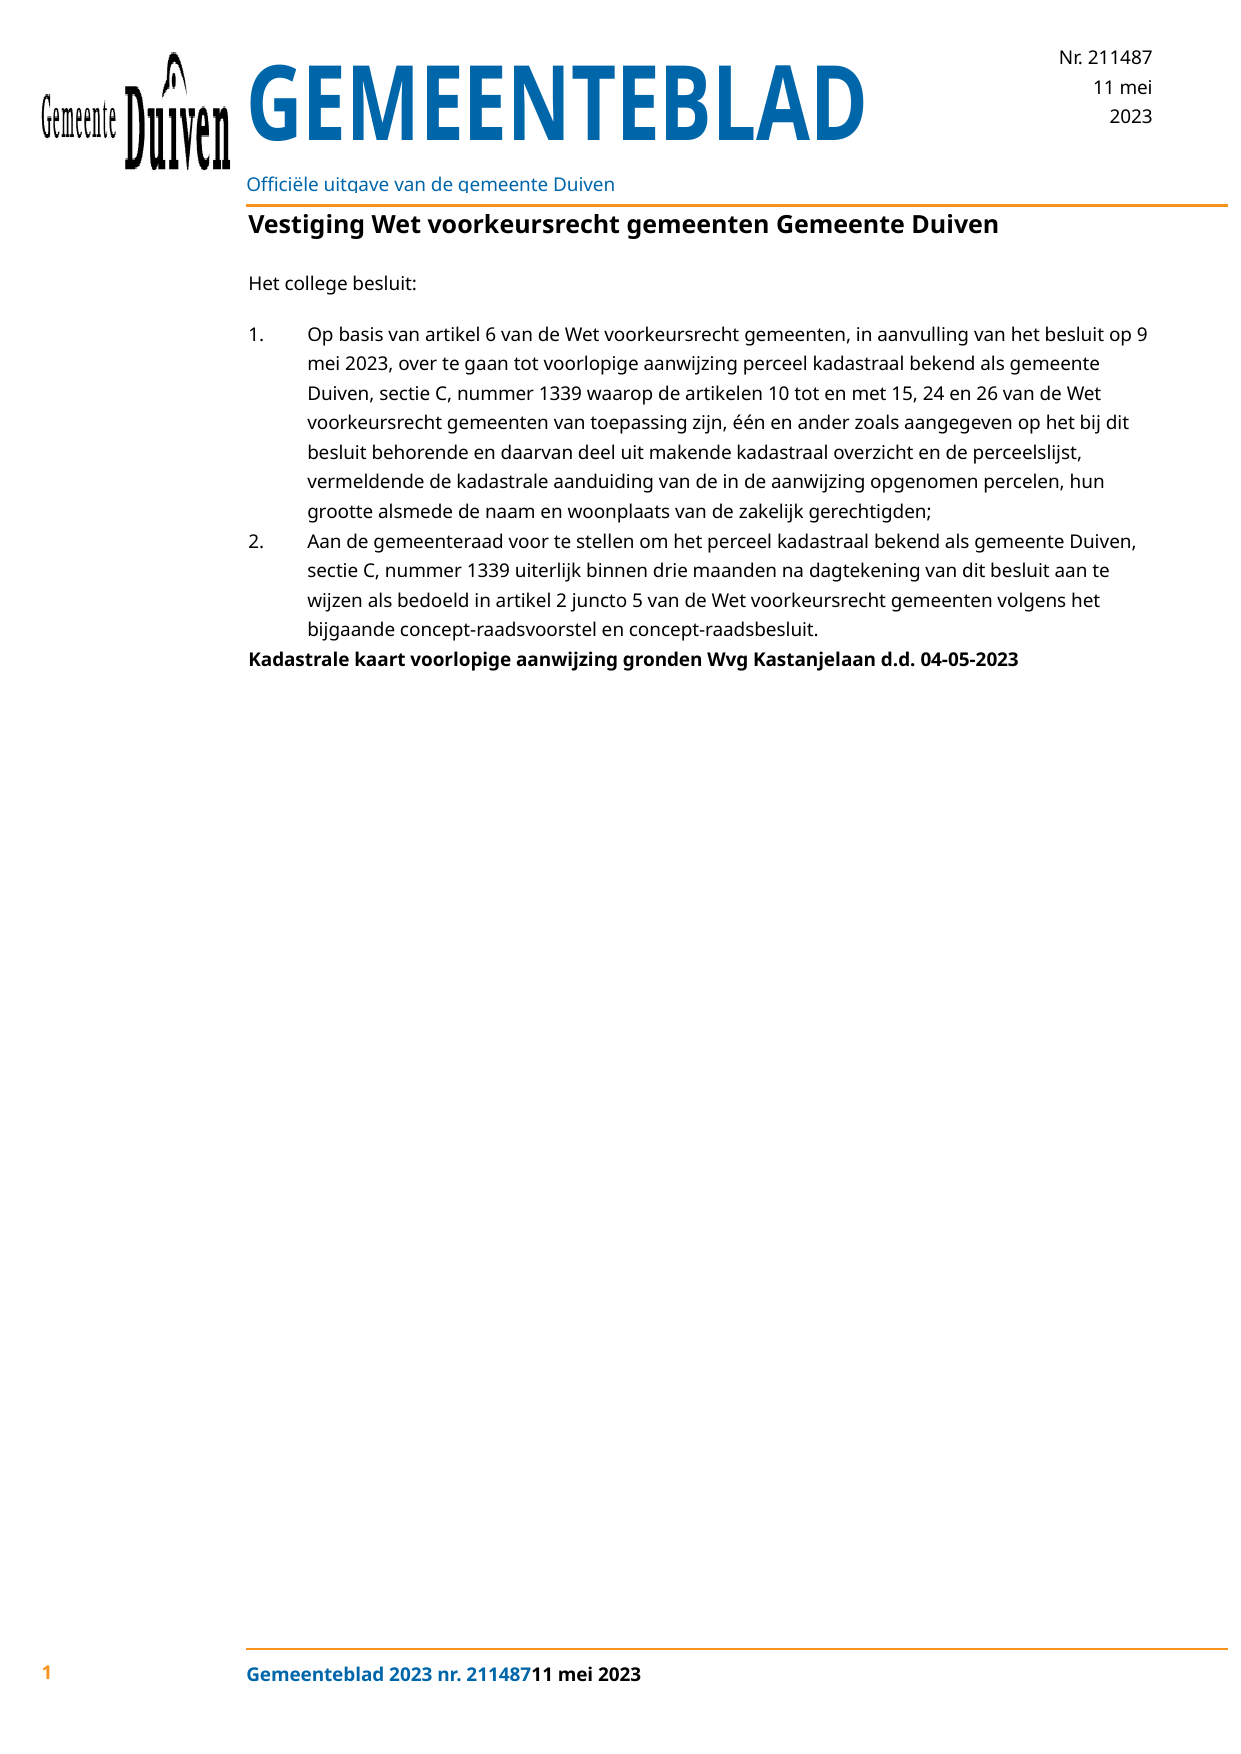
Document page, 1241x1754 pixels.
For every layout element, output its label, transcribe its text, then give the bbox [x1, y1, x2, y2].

text Vestiging Wet voorkeursrecht gemeenten Gemeente Duiven [248, 207, 1152, 241]
picture [41, 47, 231, 172]
text Het college besluit: [248, 270, 1152, 296]
text Kadastrale kaart voorlopige aanwijzing gronden Wvg Kastanjelaan d.d. 04-05-2023 [248, 646, 1152, 672]
list Aan de gemeenteraad voor te stellen om het perceel kadastraal bekend als gemeente Duiven, sectie C, nummer 1339 uiterlijk binnen drie maanden na dagtekening van dit besluit aan te wijzen als bedoeld in artikel 2 juncto 5 van de Wet voorkeursrecht gemeenten volgens het bijgaande concept-raadsvoorstel en concept-raadsbesluit. [248, 528, 1152, 642]
list Op basis van artikel 6 van de Wet voorkeursrecht gemeenten, in aanvulling van het besluit op 9 mei 2023, over te gaan tot voorlopige aanwijzing perceel kadastraal bekend als gemeente Duiven, sectie C, nummer 1339 waarop de artikelen 10 tot en met 15, 24 en 26 van de Wet voorkeursrecht gemeenten van toepassing zijn, één en ander zoals aangegeven op het bij dit besluit behorende en daarvan deel uit makende kadastraal overzicht en de perceelslijst, vermeldende de kadastrale aanduiding van de in de aanwijzing opgenomen percelen, hun grootte alsmede de naam en woonplaats van de zakelijk gerechtigden; [248, 321, 1152, 524]
